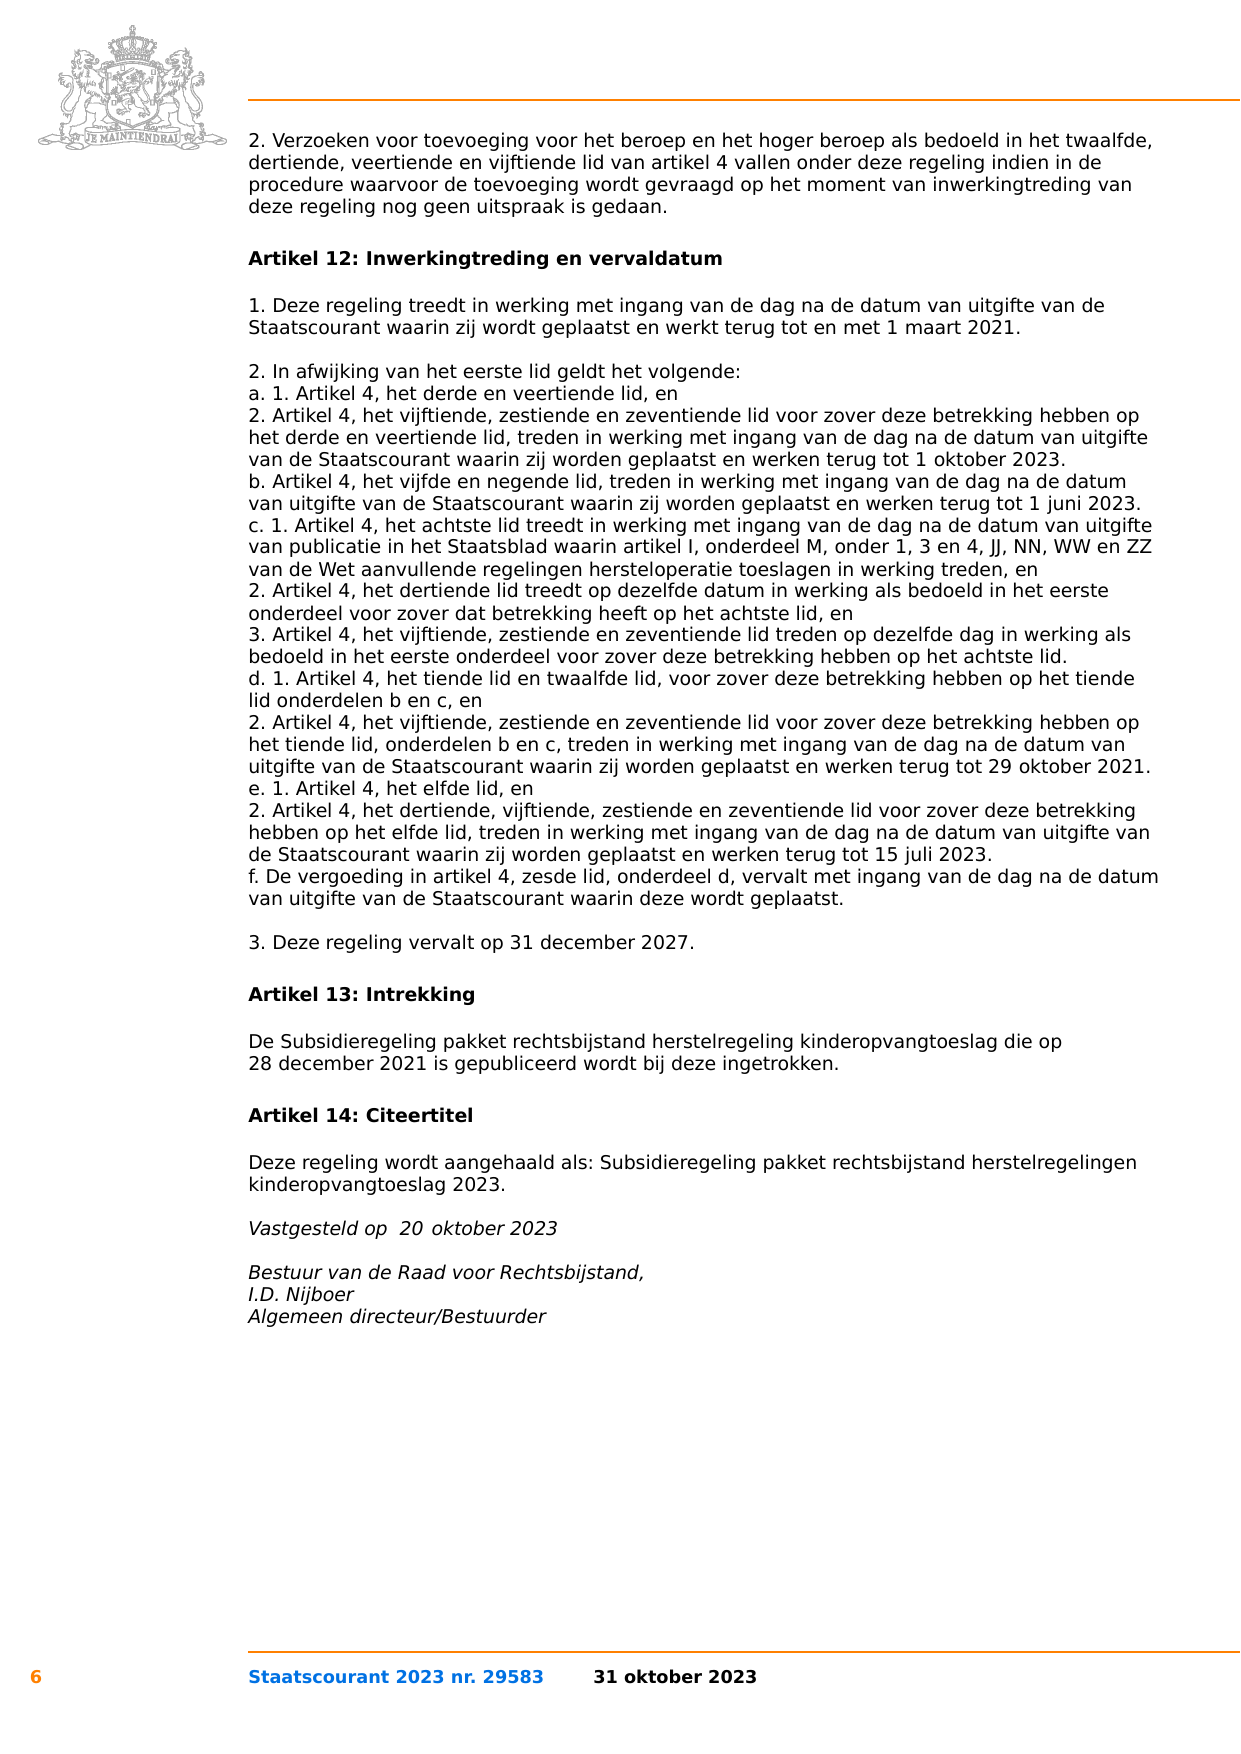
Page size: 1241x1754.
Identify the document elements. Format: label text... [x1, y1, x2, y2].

text e. 1. Artikel 4, het elfde lid, en [248, 778, 1163, 800]
text b. Artikel 4, het vijfde en negende lid, treden in werking met ingang van de dag na de datum van uitgifte van de Staatscourant waarin zij worden geplaatst en werken terug tot 1 juni 2023. [248, 471, 1163, 514]
text Bestuur van de Raad voor Rechtsbijstand, I.D. Nijboer Algemeen directeur/Bestuurder [248, 1262, 1163, 1327]
subtitle Artikel 13: Intrekking [248, 984, 1163, 1006]
text 2. Artikel 4, het dertiende, vijftiende, zestiende en zeventiende lid voor zover deze betrekking hebben op het elfde lid, treden in werking met ingang van de dag na de datum van uitgifte van de Staatscourant waarin zij worden geplaatst en werken terug tot 15 juli 2023. [248, 800, 1163, 866]
picture [38, 25, 227, 150]
text f. De vergoeding in artikel 4, zesde lid, onderdeel d, vervalt met ingang van de dag na de datum van uitgifte van de Staatscourant waarin deze wordt geplaatst. [248, 866, 1163, 910]
text c. 1. Artikel 4, het achtste lid treedt in werking met ingang van de dag na de datum van uitgifte van publicatie in het Staatsblad waarin artikel I, onderdeel M, onder 1, 3 en 4, JJ, NN, WW en ZZ van de Wet aanvullende regelingen hersteloperatie toeslagen in werking treden, en [248, 514, 1163, 580]
subtitle Artikel 12: Inwerkingtreding en vervaldatum [248, 248, 1163, 270]
text d. 1. Artikel 4, het tiende lid en twaalfde lid, voor zover deze betrekking hebben op het tiende lid onderdelen b en c, en [248, 668, 1163, 712]
text Deze regeling wordt aangehaald als: Subsidieregeling pakket rechtsbijstand herstelregelingen kinderopvangtoeslag 2023. [248, 1152, 1163, 1196]
text 2. Artikel 4, het vijftiende, zestiende en zeventiende lid voor zover deze betrekking hebben op het tiende lid, onderdelen b en c, treden in werking met ingang van de dag na de datum van uitgifte van de Staatscourant waarin zij worden geplaatst en werken terug tot 29 oktober 2021. [248, 712, 1163, 778]
text Vastgesteld op 20 oktober 2023 [248, 1218, 1163, 1240]
text 2. Verzoeken voor toevoeging voor het beroep en het hoger beroep als bedoeld in het twaalfde, dertiende, veertiende en vijftiende lid van artikel 4 vallen onder deze regeling indien in de procedure waarvoor de toevoeging wordt gevraagd op het moment van inwerkingtreding van deze regeling nog geen uitspraak is gedaan. [248, 130, 1163, 218]
text 1. Deze regeling treedt in werking met ingang van de dag na de datum van uitgifte van de Staatscourant waarin zij wordt geplaatst en werkt terug tot en met 1 maart 2021. [248, 295, 1163, 339]
text 2. Artikel 4, het dertiende lid treedt op dezelfde datum in werking als bedoeld in het eerste onderdeel voor zover dat betrekking heeft op het achtste lid, en [248, 580, 1163, 624]
text a. 1. Artikel 4, het derde en veertiende lid, en [248, 383, 1163, 404]
text 3. Artikel 4, het vijftiende, zestiende en zeventiende lid treden op dezelfde dag in werking als bedoeld in het eerste onderdeel voor zover deze betrekking hebben op het achtste lid. [248, 624, 1163, 668]
text 2. In afwijking van het eerste lid geldt het volgende: [248, 361, 1163, 383]
subtitle Artikel 14: Citeertitel [248, 1105, 1163, 1127]
text 2. Artikel 4, het vijftiende, zestiende en zeventiende lid voor zover deze betrekking hebben op het derde en veertiende lid, treden in werking met ingang van de dag na de datum van uitgifte van de Staatscourant waarin zij worden geplaatst en werken terug tot 1 oktober 2023. [248, 404, 1163, 471]
text 3. Deze regeling vervalt op 31 december 2027. [248, 932, 1163, 954]
text De Subsidieregeling pakket rechtsbijstand herstelregeling kinderopvangtoeslag die op 28 december 2021 is gepubliceerd wordt bij deze ingetrokken. [248, 1031, 1163, 1075]
